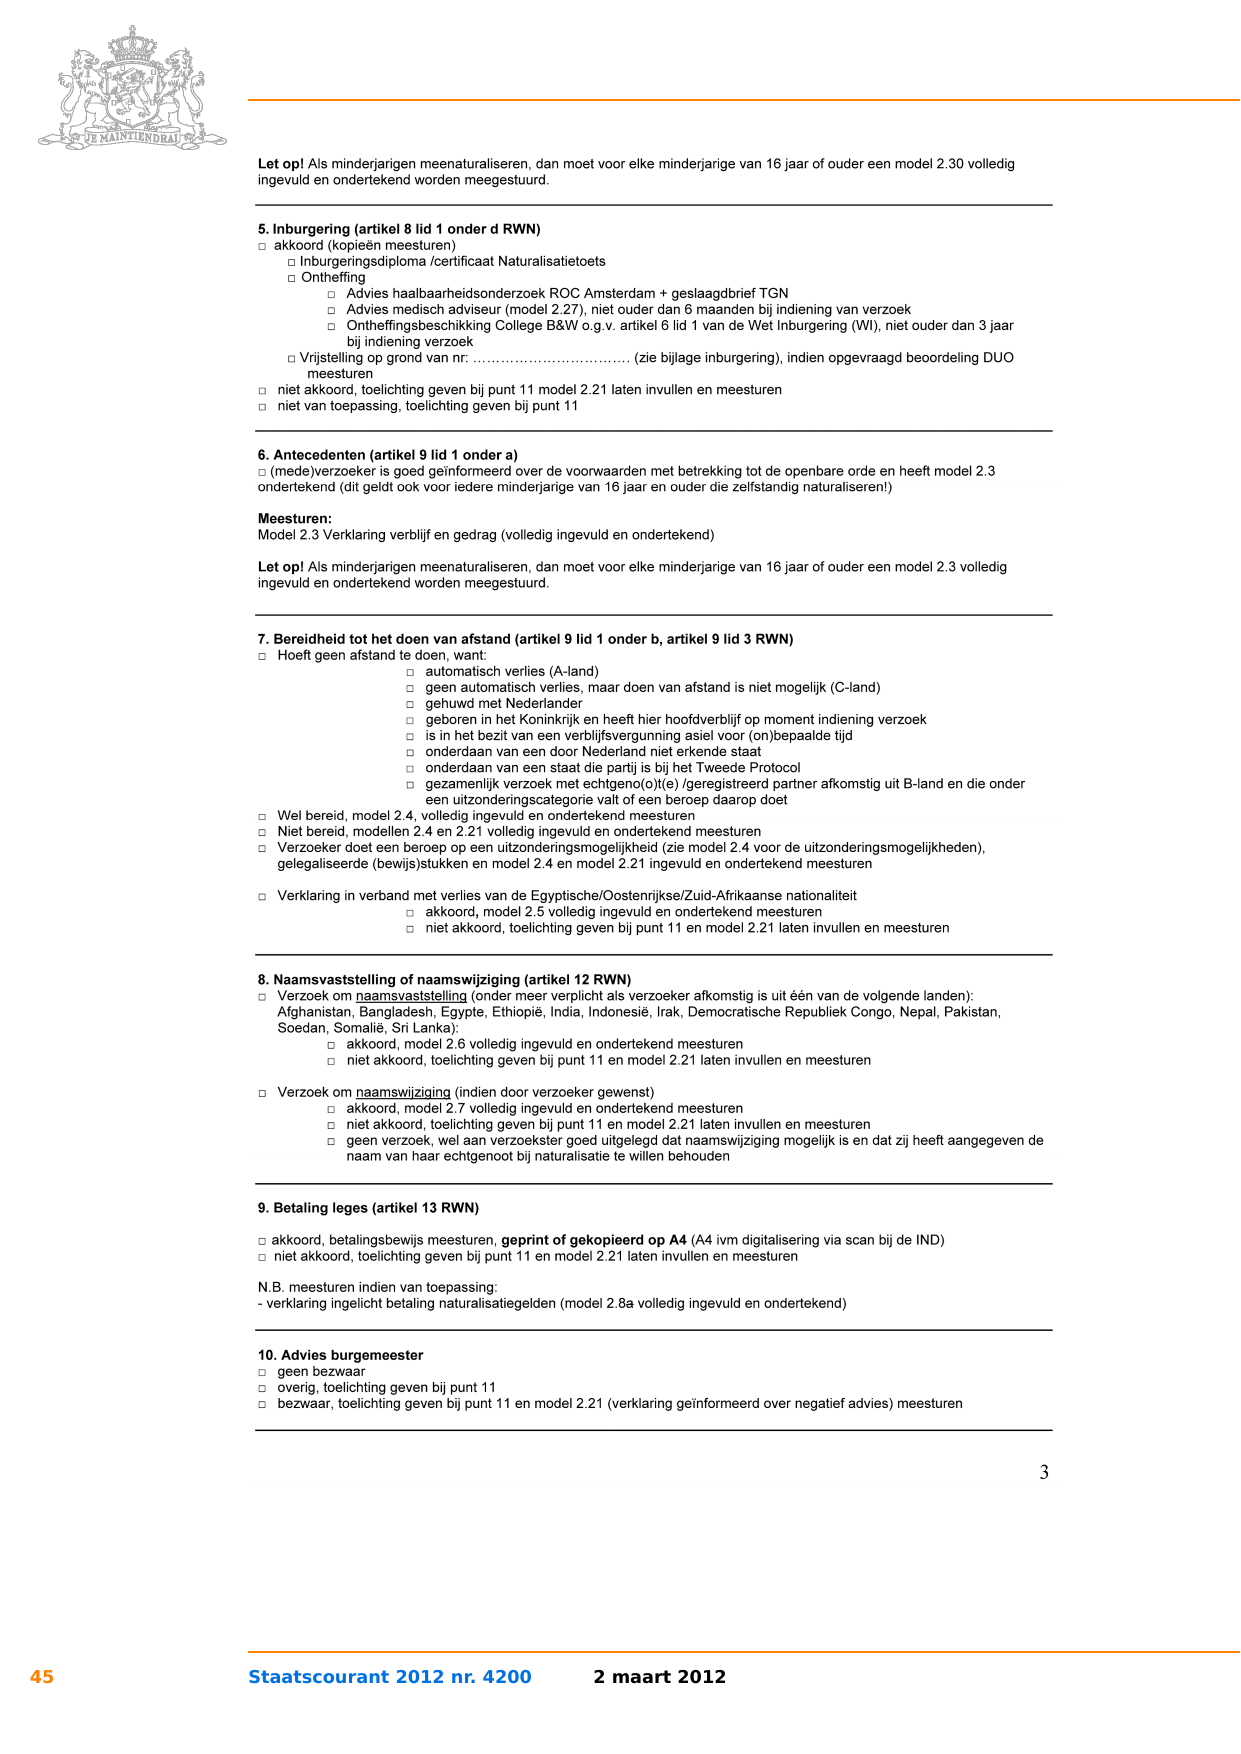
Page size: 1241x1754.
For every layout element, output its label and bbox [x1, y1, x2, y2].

picture [38, 25, 227, 150]
picture [248, 151, 1063, 1487]
